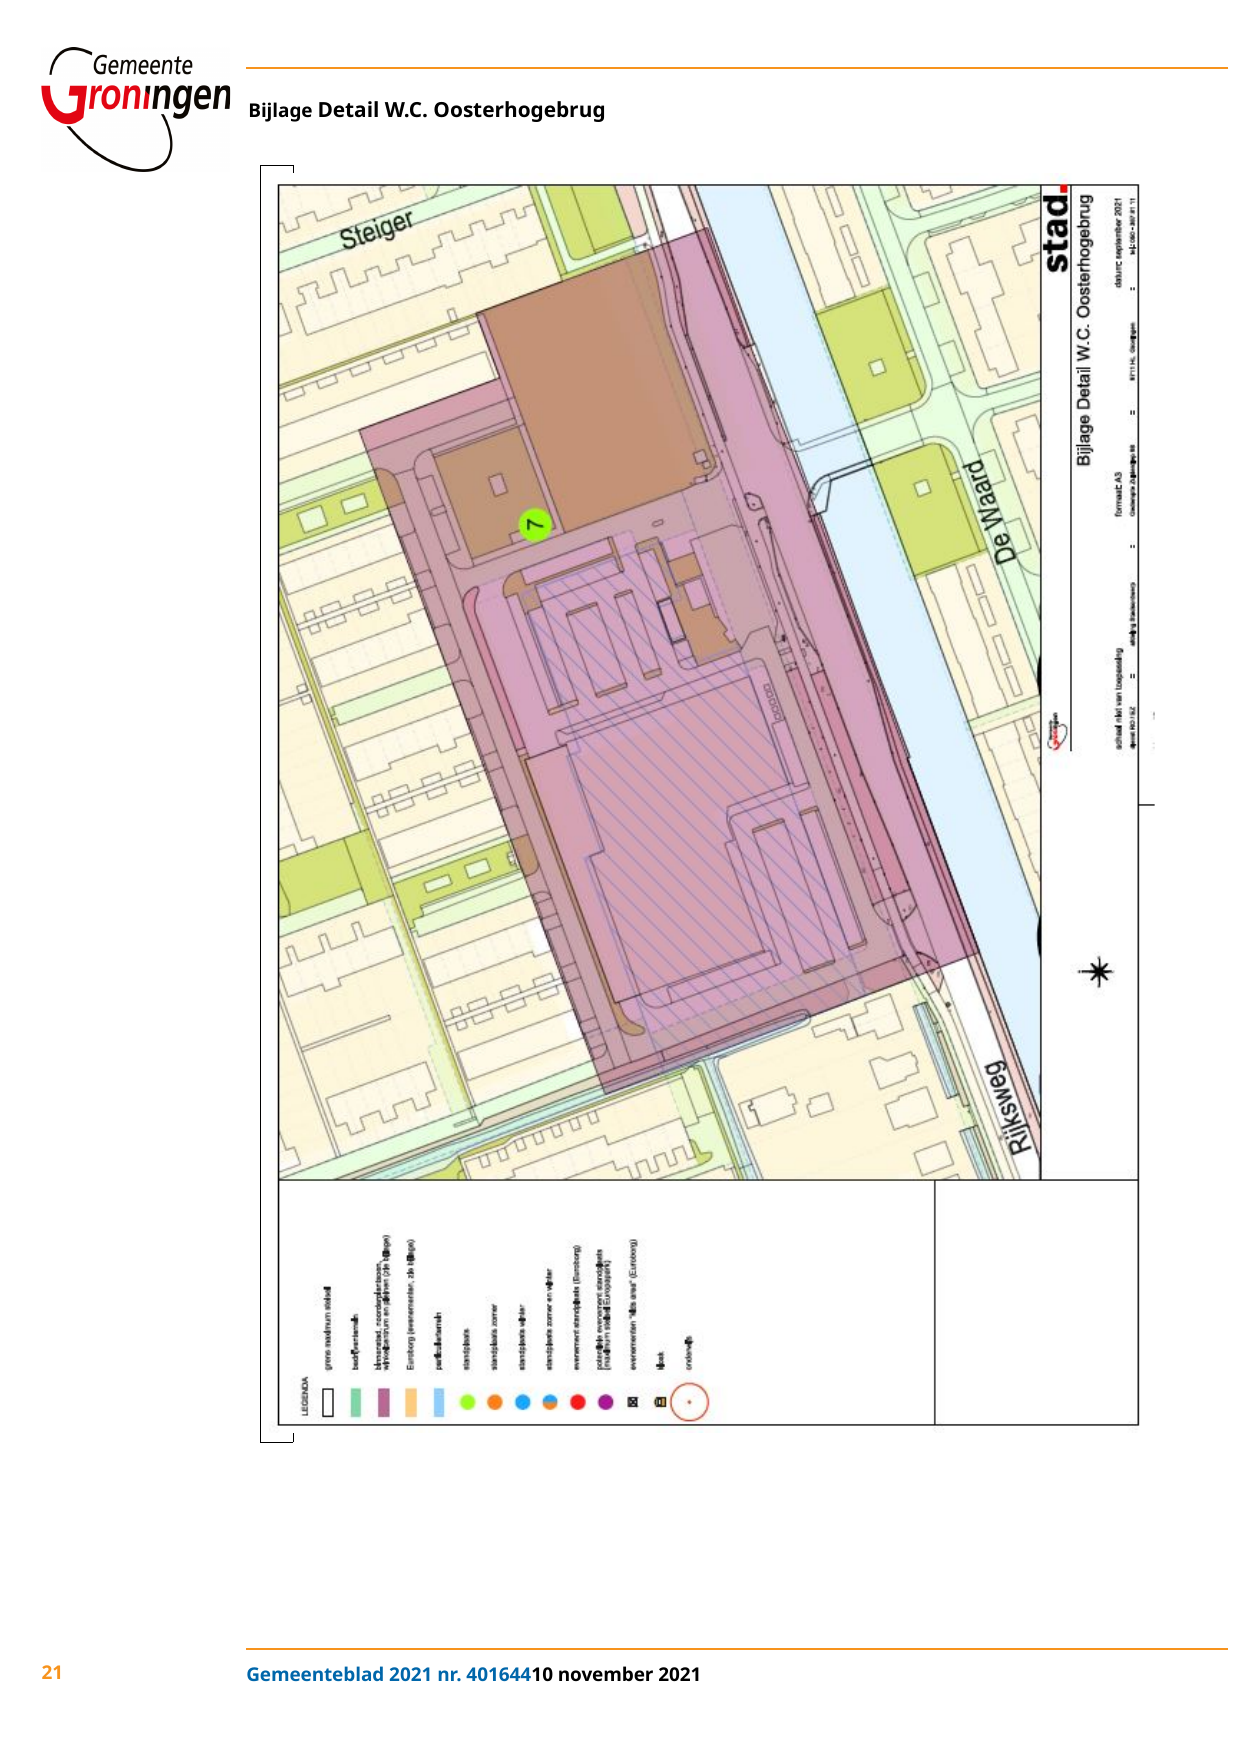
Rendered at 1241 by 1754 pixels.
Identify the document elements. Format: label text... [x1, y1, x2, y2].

picture [268, 173, 1155, 1433]
picture [41, 47, 231, 172]
text Bijlage Detail W.C. Oosterhogebrug [248, 95, 1152, 123]
